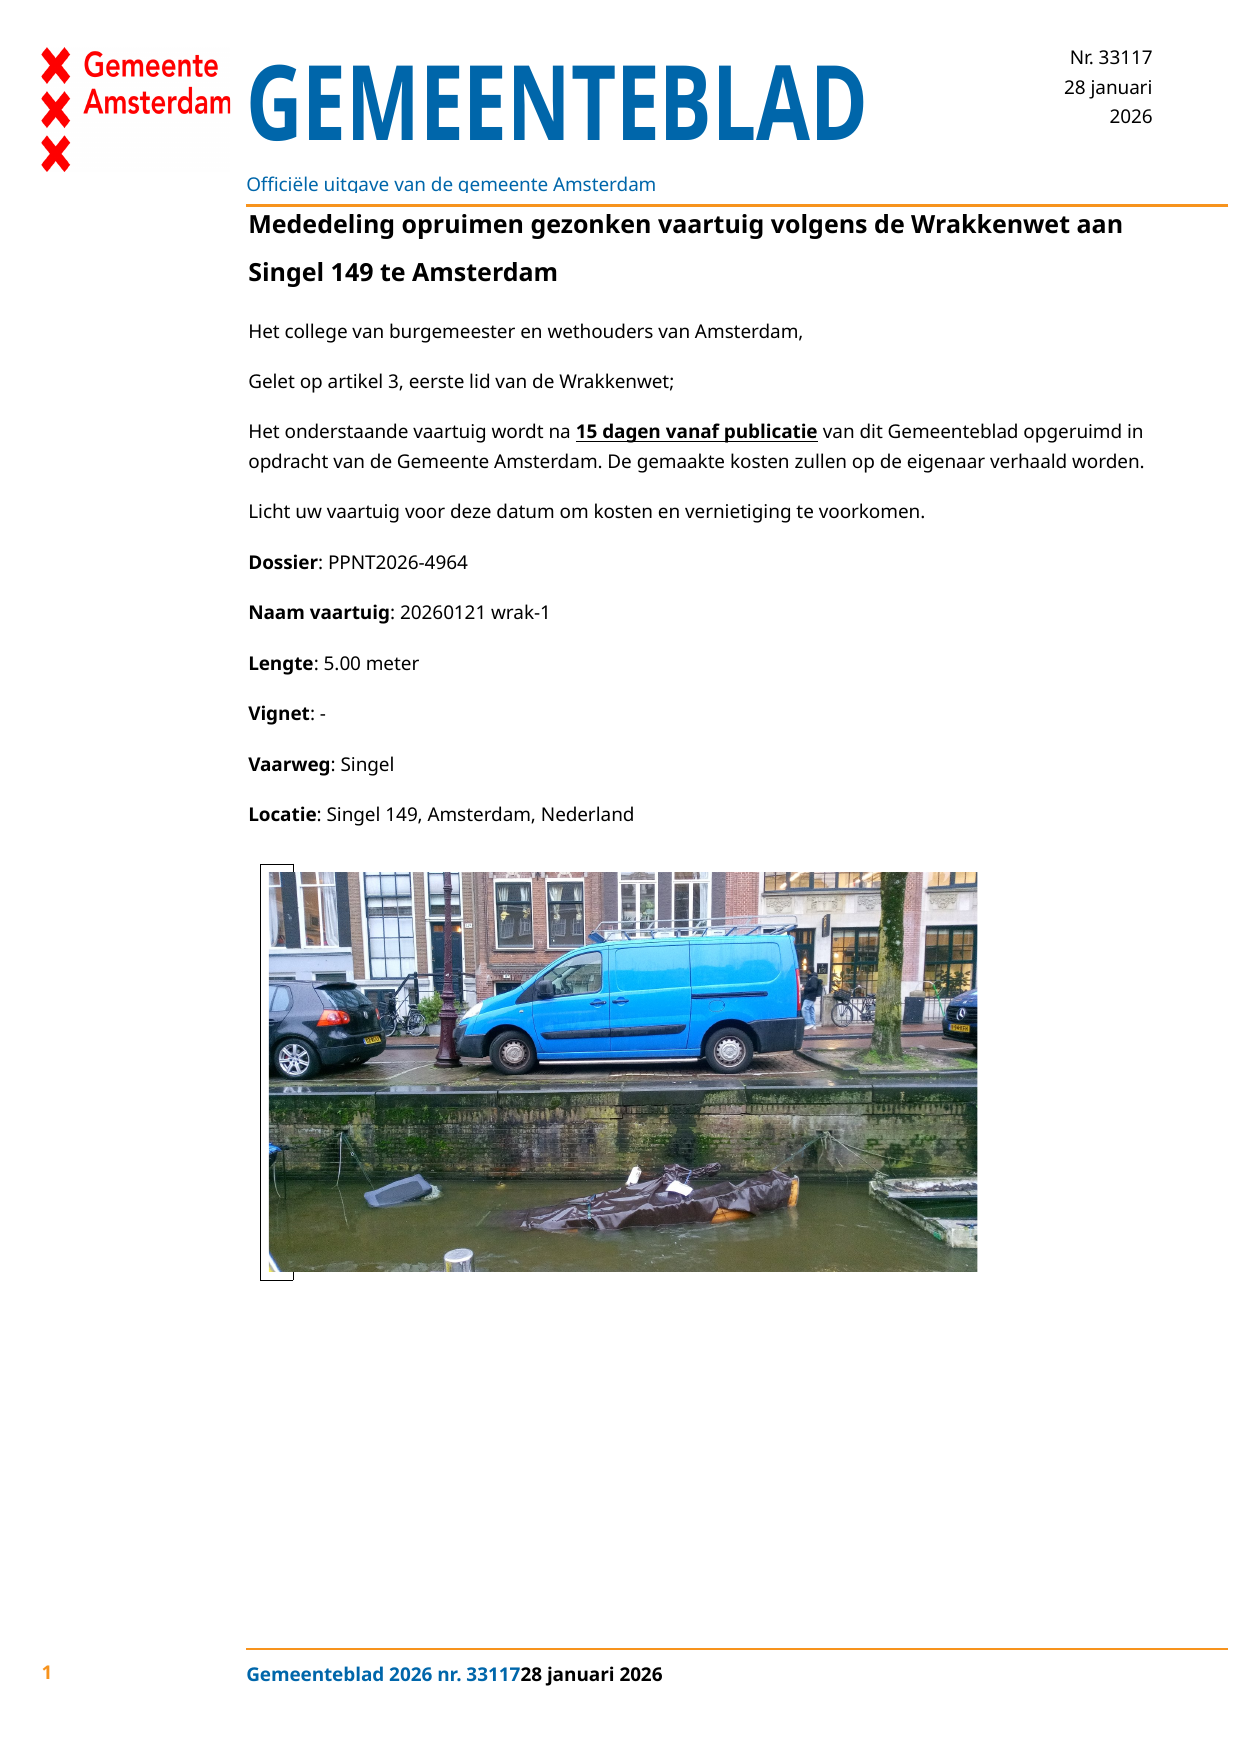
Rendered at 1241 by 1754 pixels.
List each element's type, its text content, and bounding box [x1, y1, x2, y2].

text Licht uw vaartuig voor deze datum om kosten en vernietiging te voorkomen. [248, 499, 1152, 524]
text Lengte: 5.00 meter [248, 650, 1152, 676]
text Mededeling opruimen gezonken vaartuig volgens de Wrakkenwet aan Singel 149 te Amsterdam [248, 207, 1152, 288]
picture [41, 47, 231, 172]
text Naam vaartuig: 20260121 wrak-1 [248, 599, 1152, 625]
picture [268, 872, 978, 1272]
text Dossier: PPNT2026-4964 [248, 549, 1152, 575]
text Gelet op artikel 3, eerste lid van de Wrakkenwet; [248, 368, 1152, 394]
text Vignet: - [248, 700, 1152, 726]
text Het college van burgemeester en wethouders van Amsterdam, [248, 318, 1152, 344]
text Vaarweg: Singel [248, 751, 1152, 777]
text Het onderstaande vaartuig wordt na 15 dagen vanaf publicatie van dit Gemeenteblad opgeruimd in opdracht van de Gemeente Amsterdam. De gemaakte kosten zullen op de eigenaar verhaald worden. [248, 419, 1152, 474]
text Locatie: Singel 149, Amsterdam, Nederland [248, 801, 1152, 827]
